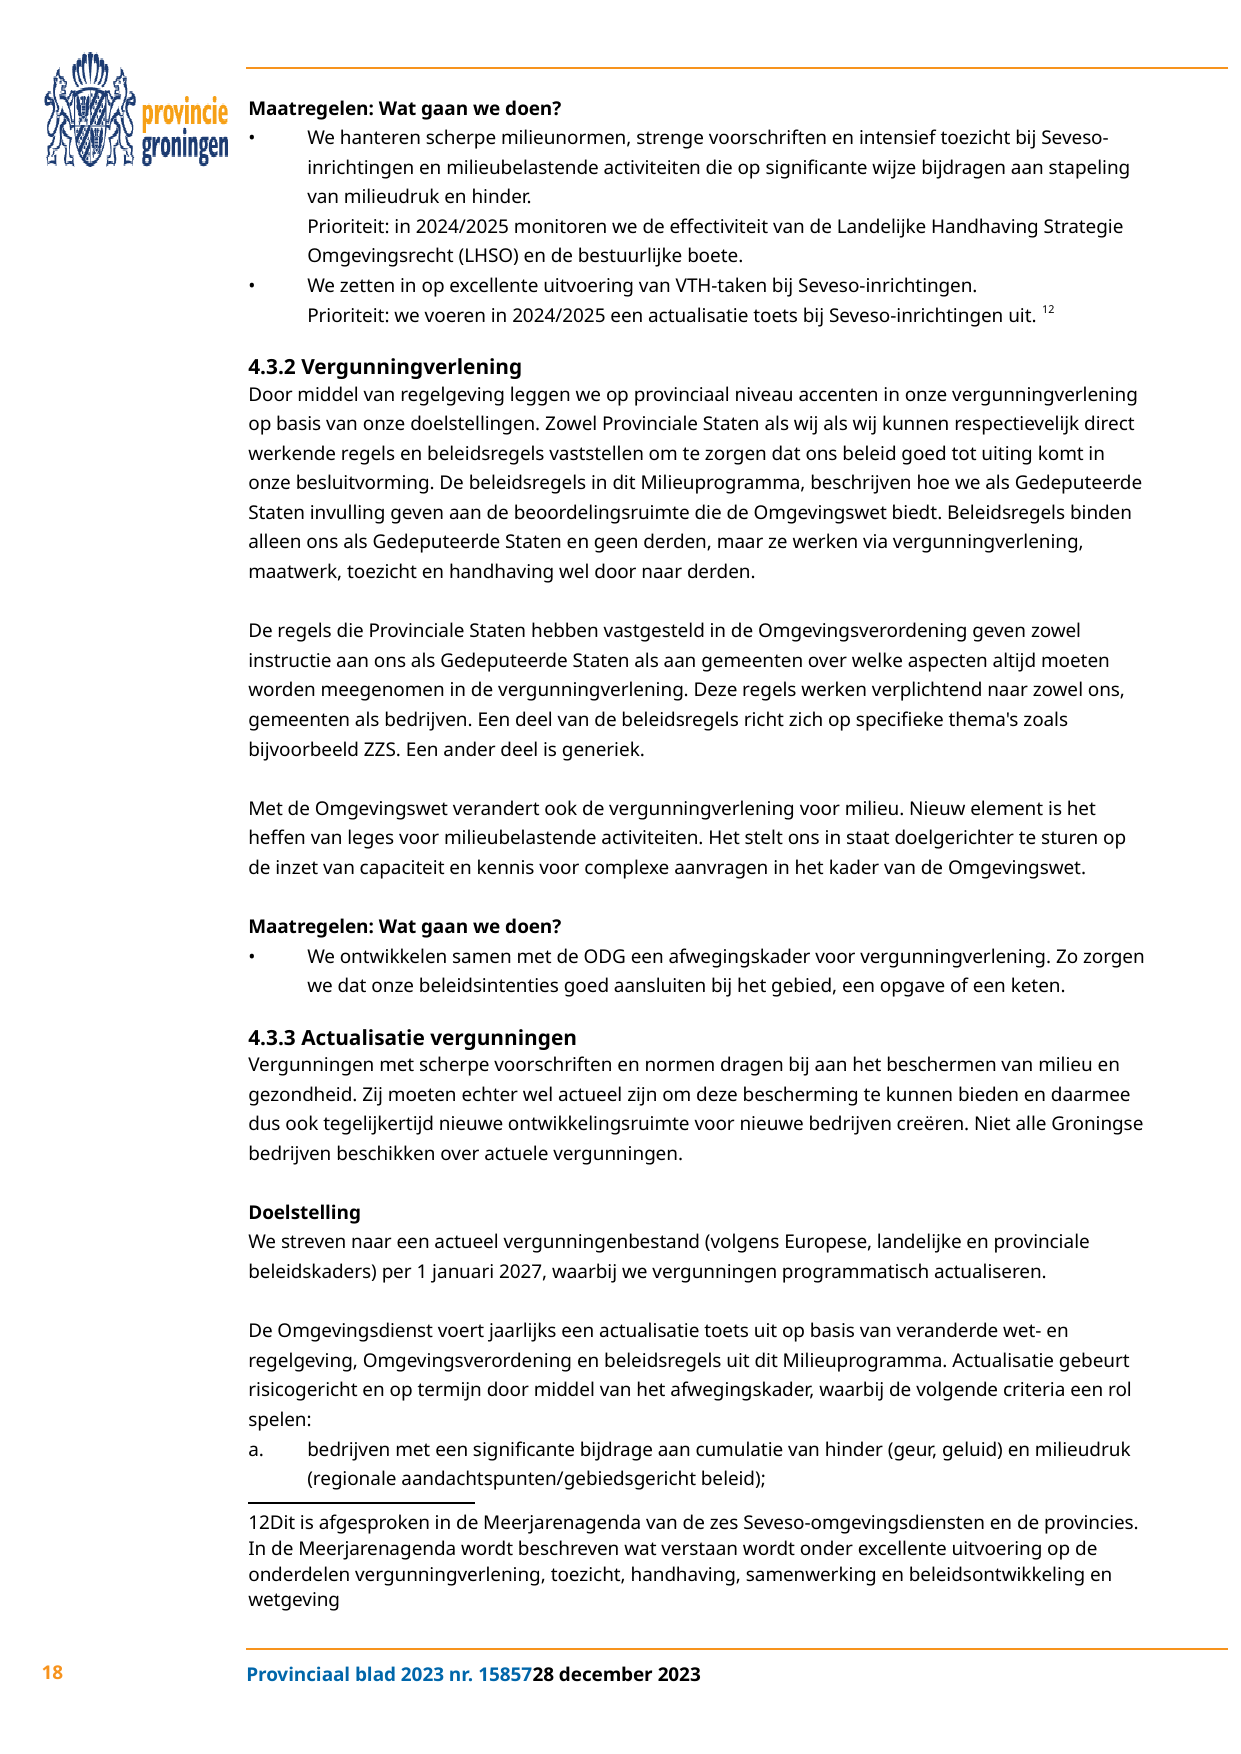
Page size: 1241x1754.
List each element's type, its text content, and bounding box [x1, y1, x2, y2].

list Dit is afgesproken in de Meerjarenagenda van de zes Seveso-omgevingsdiensten en de provincies. In de Meerjarenagenda wordt beschreven wat verstaan wordt onder excellente uitvoering op de onderdelen vergunningverlening, toezicht, handhaving, samenwerking en beleidsontwikkeling en wetgeving [248, 1509, 1152, 1612]
text De regels die Provinciale Staten hebben vastgesteld in de Omgevingsverordening geven zowel instructie aan ons als Gedeputeerde Staten als aan gemeenten over welke aspecten altijd moeten worden meegenomen in de vergunningverlening. Deze regels werken verplichtend naar zowel ons, gemeenten als bedrijven. Een deel van de beleidsregels richt zich op specifieke thema's zoals bijvoorbeeld ZZS. Een ander deel is generiek. [248, 617, 1152, 761]
list Prioriteit: in 2024/2025 monitoren we de effectiviteit van de Landelijke Handhaving Strategie Omgevingsrecht (LHSO) en de bestuurlijke boete. [248, 213, 1152, 268]
text Met de Omgevingswet verandert ook de vergunningverlening voor milieu. Nieuw element is het heffen van leges voor milieubelastende activiteiten. Het stelt ons in staat doelgerichter te sturen op de inzet van capaciteit en kennis voor complexe aanvragen in het kader van de Omgevingswet. [248, 795, 1152, 880]
list bedrijven met een significante bijdrage aan cumulatie van hinder (geur, geluid) en milieudruk (regionale aandachtspunten/gebiedsgericht beleid); [248, 1436, 1152, 1491]
text Doelstelling [248, 1199, 1152, 1225]
list Prioriteit: we voeren in 2024/2025 een actualisatie toets bij Seveso-inrichtingen uit. [248, 302, 1152, 328]
text Vergunningen met scherpe voorschriften en normen dragen bij aan het beschermen van milieu en gezondheid. Zij moeten echter wel actueel zijn om deze bescherming te kunnen bieden en daarmee dus ook tegelijkertijd nieuwe ontwikkelingsruimte voor nieuwe bedrijven creëren. Niet alle Groningse bedrijven beschikken over actuele vergunningen. [248, 1051, 1152, 1166]
text Maatregelen: Wat gaan we doen? [248, 95, 1152, 121]
list We ontwikkelen samen met de ODG een afwegingskader voor vergunningverlening. Zo zorgen we dat onze beleidsintenties goed aansluiten bij het gebied, een opgave of een keten. [248, 943, 1152, 998]
text De Omgevingsdienst voert jaarlijks een actualisatie toets uit op basis van veranderde wet- en regelgeving, Omgevingsverordening en beleidsregels uit dit Milieuprogramma. Actualisatie gebeurt risicogericht en op termijn door middel van het afwegingskader, waarbij de volgende criteria een rol spelen: [248, 1317, 1152, 1432]
text 4.3.2 Vergunningverlening [248, 352, 1152, 381]
list We zetten in op excellente uitvoering van VTH-taken bij Seveso-inrichtingen. [248, 272, 1152, 298]
text 4.3.3 Actualisatie vergunningen [248, 1023, 1152, 1051]
list We hanteren scherpe milieunormen, strenge voorschriften en intensief toezicht bij Seveso-inrichtingen en milieubelastende activiteiten die op significante wijze bijdragen aan stapeling van milieudruk en hinder. [248, 124, 1152, 209]
text Door middel van regelgeving leggen we op provinciaal niveau accenten in onze vergunningverlening op basis van onze doelstellingen. Zowel Provinciale Staten als wij als wij kunnen respectievelijk direct werkende regels en beleidsregels vaststellen om te zorgen dat ons beleid goed tot uiting komt in onze besluitvorming. De beleidsregels in dit Milieuprogramma, beschrijven hoe we als Gedeputeerde Staten invulling geven aan de beoordelingsruimte die de Omgevingswet biedt. Beleidsregels binden alleen ons als Gedeputeerde Staten en geen derden, maar ze werken via vergunningverlening, maatwerk, toezicht en handhaving wel door naar derden. [248, 381, 1152, 584]
text We streven naar een actueel vergunningenbestand (volgens Europese, landelijke en provinciale beleidskaders) per 1 januari 2027, waarbij we vergunningen programmatisch actualiseren. [248, 1229, 1152, 1284]
picture [41, 47, 231, 172]
text Maatregelen: Wat gaan we doen? [248, 913, 1152, 939]
